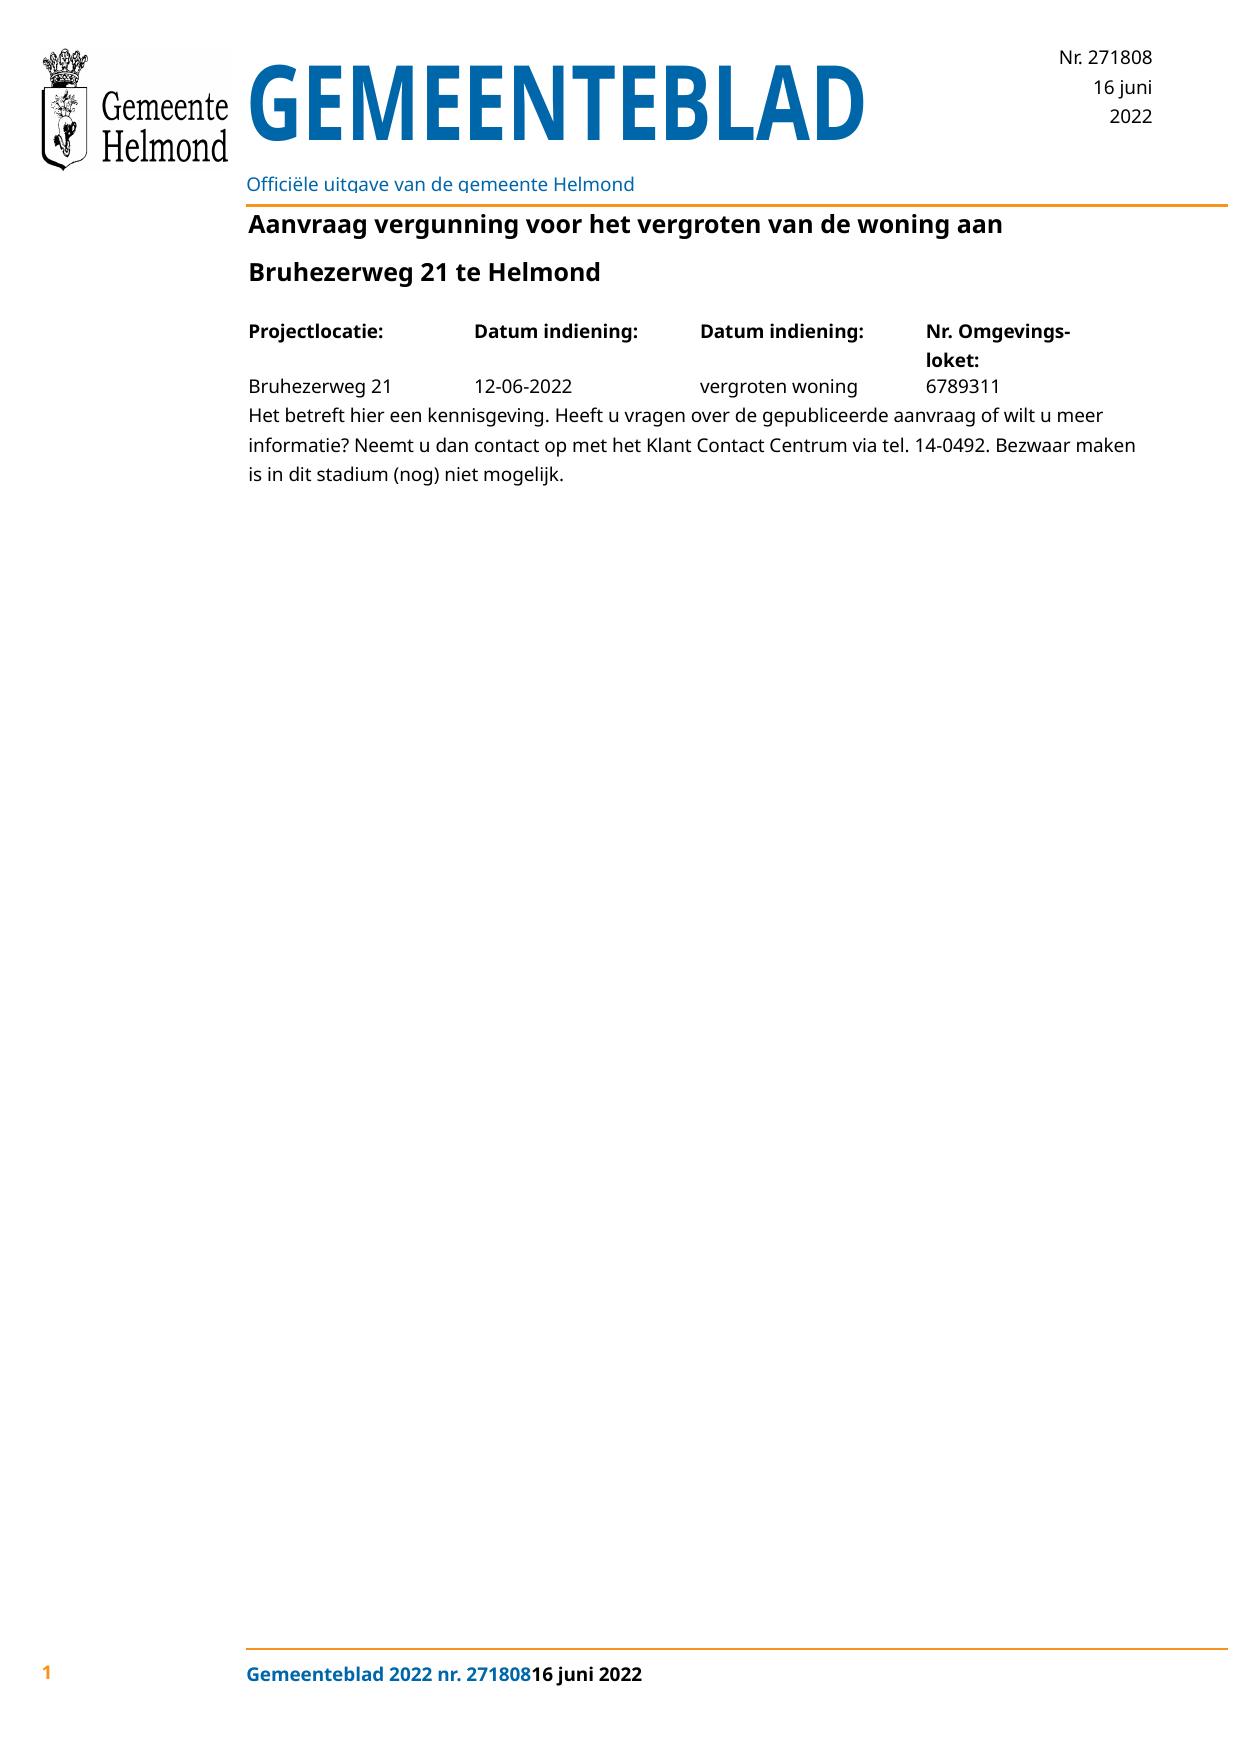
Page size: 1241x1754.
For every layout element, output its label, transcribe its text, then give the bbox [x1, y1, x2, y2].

table_cell vergroten woning [700, 373, 926, 399]
text Het betreft hier een kennisgeving. Heeft u vragen over de gepubliceerde aanvraag of wilt u meer informatie? Neemt u dan contact op met het Klant Contact Centrum via tel. 14-0492. Bezwaar maken is in dit stadium (nog) niet mogelijk. [248, 402, 1152, 487]
table_cell Bruhezerweg 21 [248, 373, 474, 399]
table_header Nr. Omgevings- loket: [926, 318, 1152, 373]
table_header Projectlocatie: [248, 318, 474, 373]
table_header Datum indiening: [474, 318, 700, 373]
picture [41, 47, 231, 172]
table_header Datum indiening: [700, 318, 926, 373]
table_cell 12-06-2022 [474, 373, 700, 399]
table_cell 6789311 [926, 373, 1152, 399]
text Aanvraag vergunning voor het vergroten van de woning aan Bruhezerweg 21 te Helmond [248, 207, 1152, 288]
